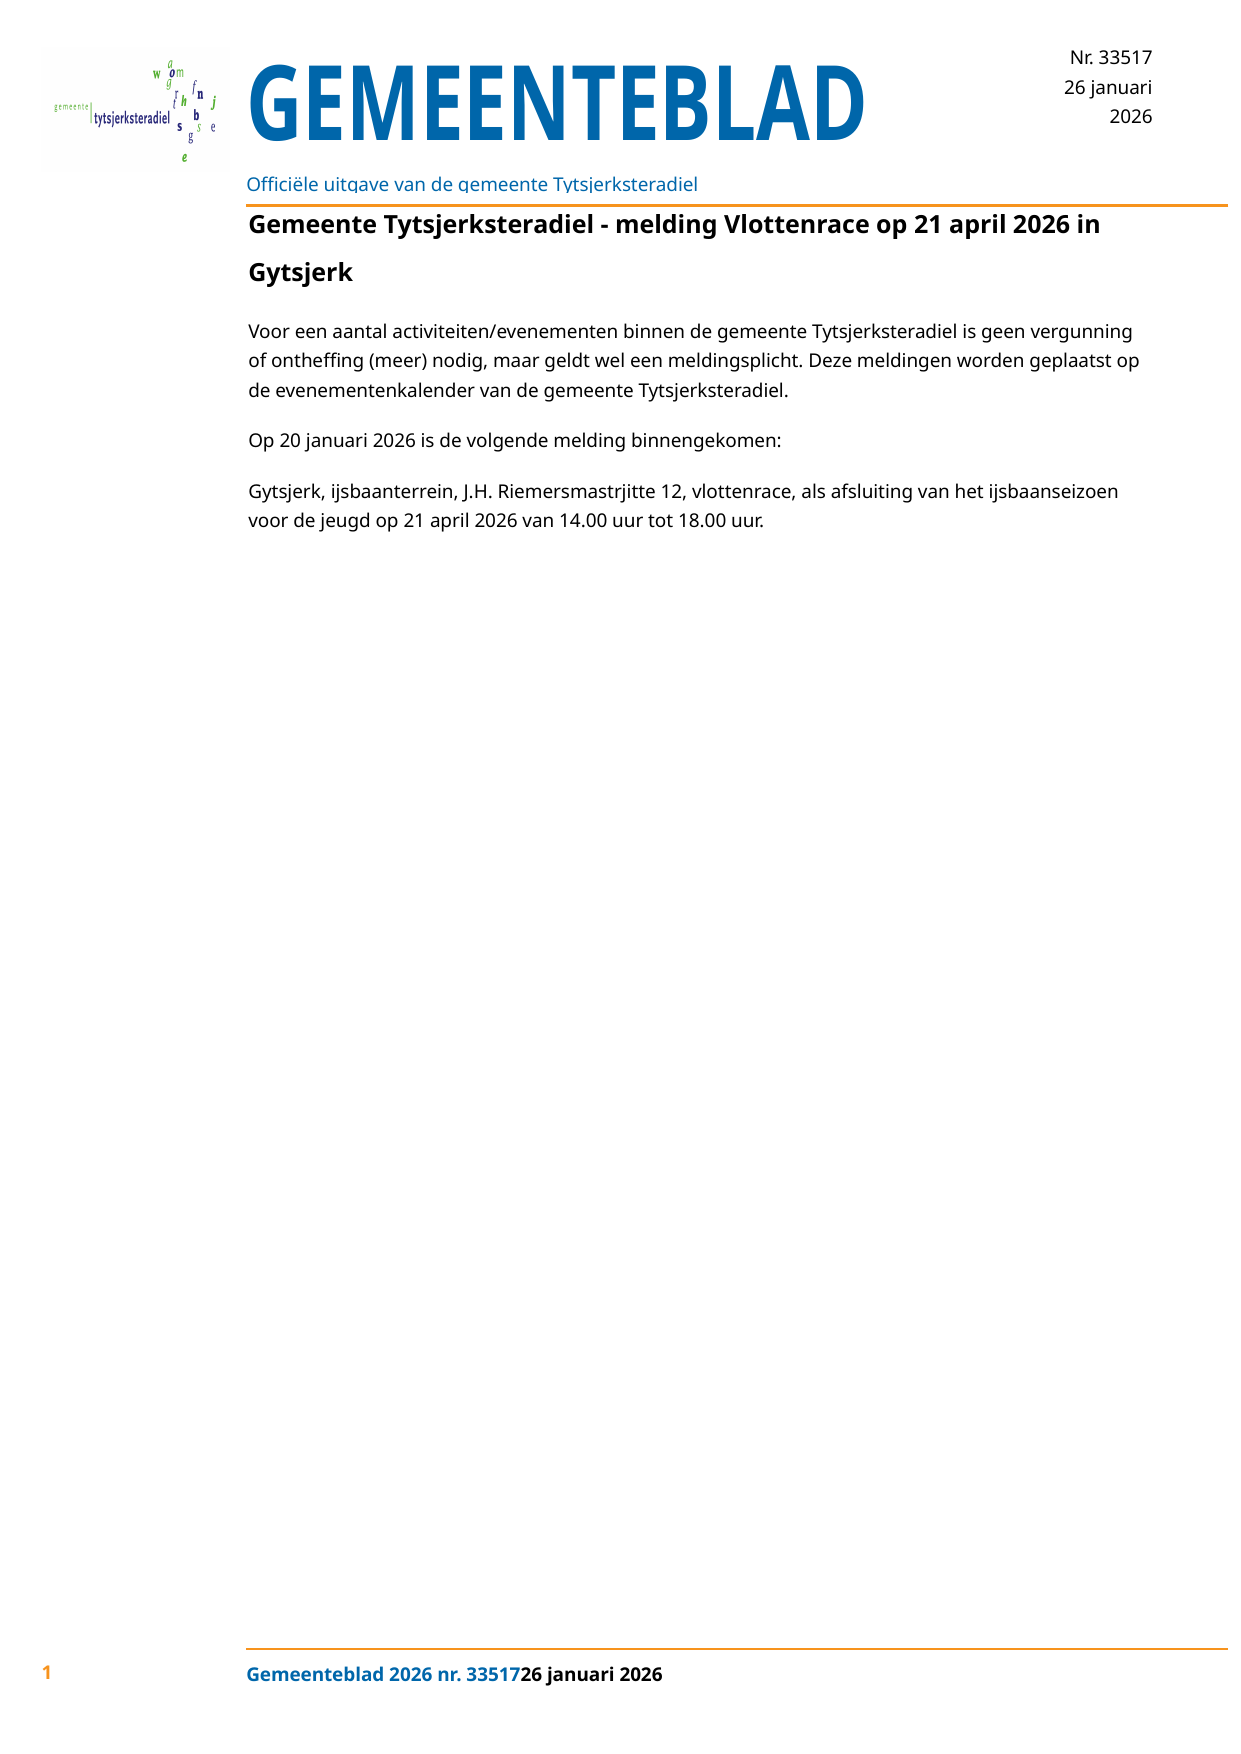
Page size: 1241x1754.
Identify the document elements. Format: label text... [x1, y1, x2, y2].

picture [41, 47, 231, 172]
text Op 20 januari 2026 is de volgende melding binnengekomen: [248, 427, 1152, 453]
text Gemeente Tytsjerksteradiel - melding Vlottenrace op 21 april 2026 in Gytsjerk [248, 207, 1152, 288]
text Voor een aantal activiteiten/evenementen binnen de gemeente Tytsjerksteradiel is geen vergunning of ontheffing (meer) nodig, maar geldt wel een meldingsplicht. Deze meldingen worden geplaatst op de evenementenkalender van de gemeente Tytsjerksteradiel. [248, 318, 1152, 403]
text Gytsjerk, ijsbaanterrein, J.H. Riemersmastrjitte 12, vlottenrace, als afsluiting van het ijsbaanseizoen voor de jeugd op 21 april 2026 van 14.00 uur tot 18.00 uur. [248, 478, 1152, 533]
